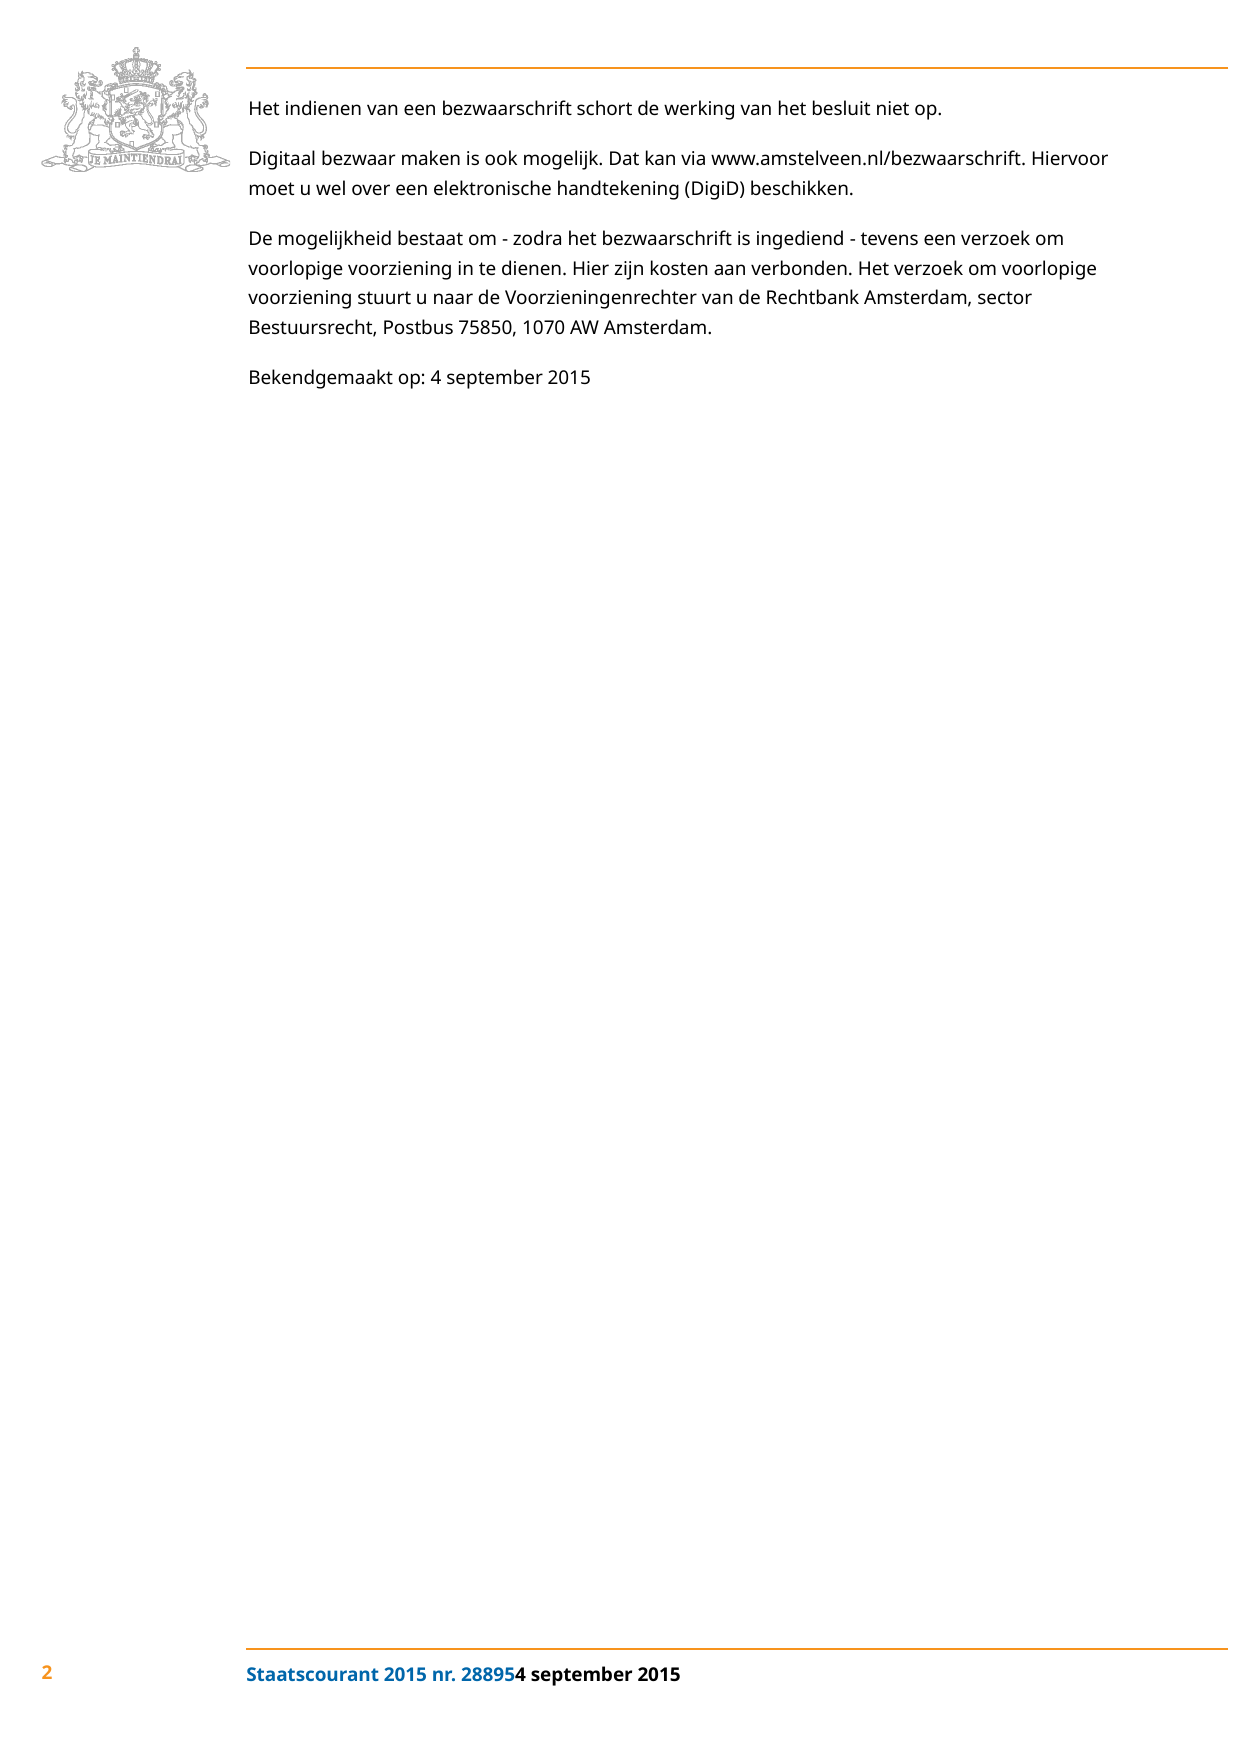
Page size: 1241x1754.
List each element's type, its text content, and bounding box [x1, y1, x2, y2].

text Bekendgemaakt op: 4 september 2015 [248, 364, 1152, 390]
text Het indienen van een bezwaarschrift schort de werking van het besluit niet op. [248, 95, 1152, 121]
text Digitaal bezwaar maken is ook mogelijk. Dat kan via www.amstelveen.nl/bezwaarschrift. Hiervoor moet u wel over een elektronische handtekening (DigiD) beschikken. [248, 145, 1152, 201]
text De mogelijkheid bestaat om - zodra het bezwaarschrift is ingediend - tevens een verzoek om voorlopige voorziening in te dienen. Hier zijn kosten aan verbonden. Het verzoek om voorlopige voorziening stuurt u naar de Voorzieningenrechter van de Rechtbank Amsterdam, sector Bestuursrecht, Postbus 75850, 1070 AW Amsterdam. [248, 225, 1152, 340]
picture [41, 47, 231, 172]
